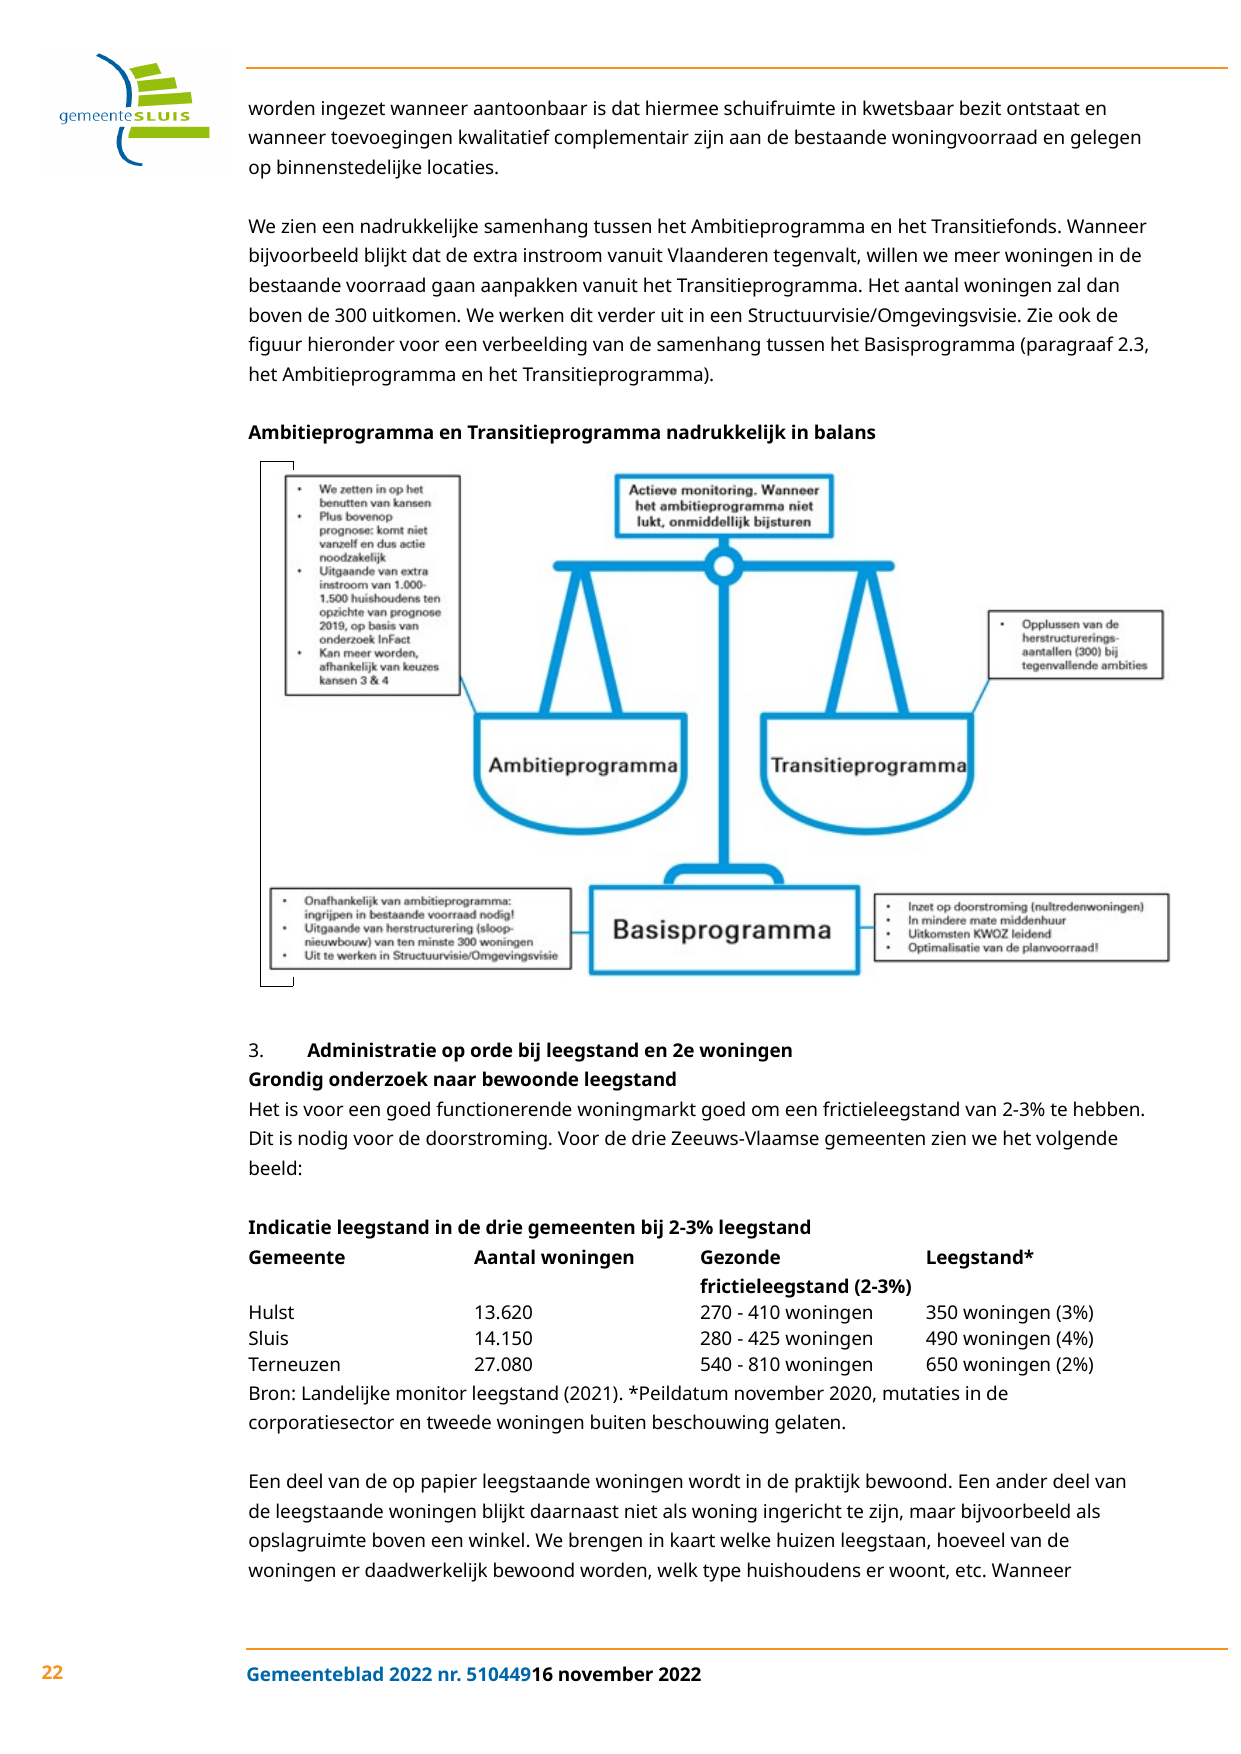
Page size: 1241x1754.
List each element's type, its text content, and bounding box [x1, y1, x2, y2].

table_cell 280 - 425 woningen [700, 1325, 926, 1351]
text Een deel van de op papier leegstaande woningen wordt in de praktijk bewoond. Een ander deel van de leegstaande woningen blijkt daarnaast niet als woning ingericht te zijn, maar bijvoorbeeld als opslagruimte boven een winkel. We brengen in kaart welke huizen leegstaan, hoeveel van de woningen er daadwerkelijk bewoond worden, welk type huishoudens er woont, etc. Wanneer [248, 1468, 1152, 1583]
table_cell 490 woningen (4%) [926, 1325, 1152, 1351]
picture [41, 47, 231, 172]
text Ambitieprogramma en Transitieprogramma nadrukkelijk in balans [248, 419, 1152, 445]
table_header Gemeente [248, 1244, 474, 1299]
table_cell 350 woningen (3%) [926, 1299, 1152, 1325]
text Het is voor een goed functionerende woningmarkt goed om een frictieleegstand van 2-3% te hebben. Dit is nodig voor de doorstroming. Voor de drie Zeeuws-Vlaamse gemeenten zien we het volgende beeld: [248, 1096, 1152, 1181]
table_cell 13.620 [474, 1299, 700, 1325]
table_header worden ingezet wanneer aantoonbaar is dat hiermee schuifruimte in kwetsbaar bezit ontstaat en wanneer toevoegingen kwalitatief complementair zijn aan de bestaande woningvoorraad en gelegen op binnenstedelijke locaties. We zien een nadrukkelijke samenhang tussen het Ambitieprogramma en het Transitiefonds. Wanneer bijvoorbeeld blijkt dat de extra instroom vanuit Vlaanderen tegenvalt, willen we meer woningen in de bestaande voorraad gaan aanpakken vanuit het Transitieprogramma. Het aantal woningen zal dan boven de 300 uitkomen. We werken dit verder uit in een Structuurvisie/Omgevingsvisie. Zie ook de figuur hieronder voor een verbeelding van de samenhang tussen het Basisprogramma (paragraaf 2.3, het Ambitieprogramma en het Transitieprogramma). [248, 95, 1152, 387]
table_cell Sluis [248, 1325, 474, 1351]
table_header Leegstand* [926, 1244, 1152, 1299]
table_cell 27.080 [474, 1351, 700, 1376]
table_header Aantal woningen [474, 1244, 700, 1299]
list Administratie op orde bij leegstand en 2e woningen [248, 1037, 1152, 1062]
table_cell Terneuzen [248, 1351, 474, 1376]
text Grondig onderzoek naar bewoonde leegstand [248, 1066, 1152, 1092]
text Indicatie leegstand in de drie gemeenten bij 2-3% leegstand [248, 1214, 1152, 1240]
table_cell 14.150 [474, 1325, 700, 1351]
table_cell 650 woningen (2%) [926, 1351, 1152, 1376]
table_cell 270 - 410 woningen [700, 1299, 926, 1325]
table_header Gezonde frictieleegstand (2-3%) [700, 1244, 926, 1299]
text Bron: Landelijke monitor leegstand (2021). *Peildatum november 2020, mutaties in de corporatiesector en tweede woningen buiten beschouwing gelaten. [248, 1380, 1152, 1435]
table_cell 540 - 810 woningen [700, 1351, 926, 1376]
picture [268, 470, 1173, 977]
table_cell Hulst [248, 1299, 474, 1325]
